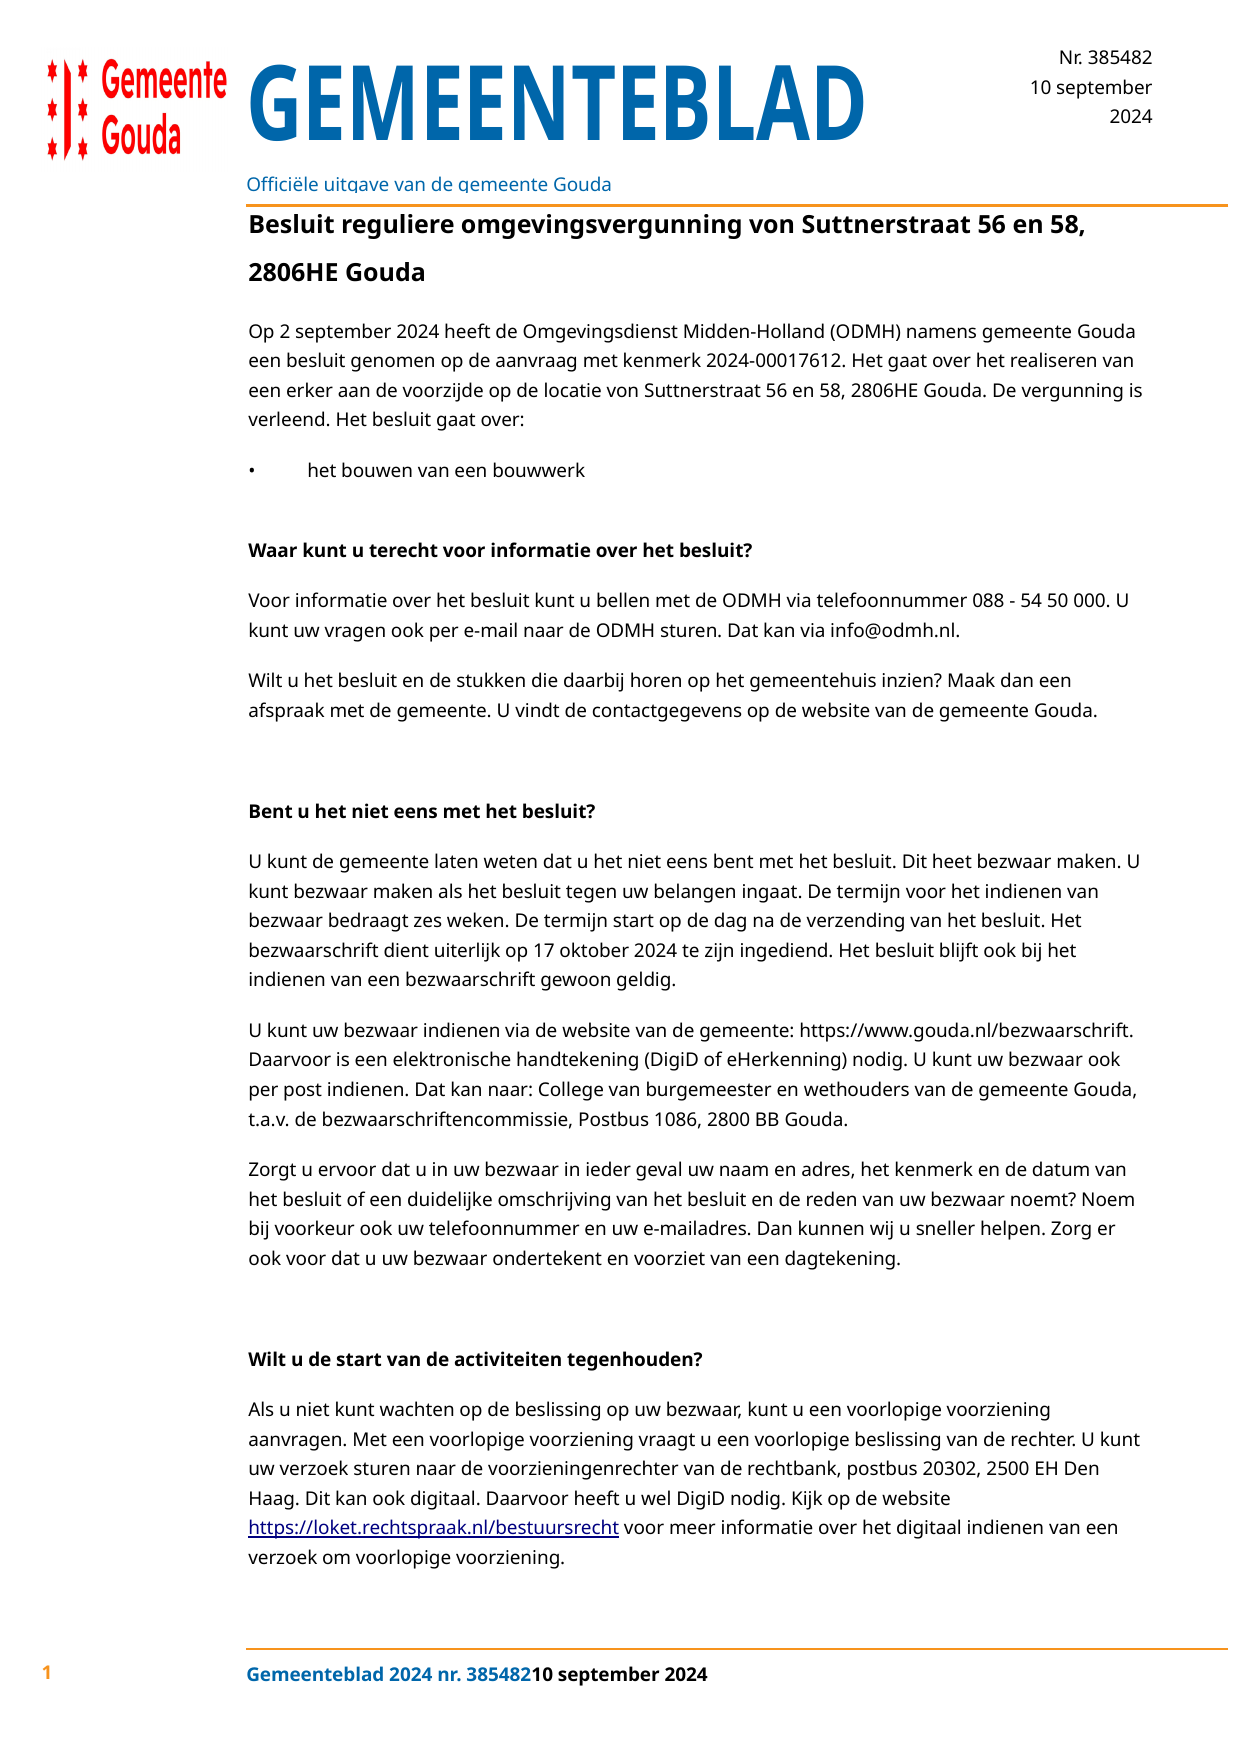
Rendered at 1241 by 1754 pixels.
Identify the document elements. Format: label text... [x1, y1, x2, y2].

list het bouwen van een bouwwerk [248, 457, 1152, 483]
text U kunt de gemeente laten weten dat u het niet eens bent met het besluit. Dit heet bezwaar maken. U kunt bezwaar maken als het besluit tegen uw belangen ingaat. De termijn voor het indienen van bezwaar bedraagt zes weken. De termijn start op de dag na de verzending van het besluit. Het bezwaarschrift dient uiterlijk op 17 oktober 2024 te zijn ingediend. Het besluit blijft ook bij het indienen van een bezwaarschrift gewoon geldig. [248, 848, 1152, 992]
text Wilt u de start van de activiteiten tegenhouden? [248, 1346, 1152, 1372]
text Besluit reguliere omgevingsvergunning von Suttnerstraat 56 en 58, 2806HE Gouda [248, 207, 1152, 288]
text Waar kunt u terecht voor informatie over het besluit? [248, 537, 1152, 563]
picture [41, 47, 231, 172]
text Bent u het niet eens met het besluit? [248, 798, 1152, 824]
text Zorgt u ervoor dat u in uw bezwaar in ieder geval uw naam en adres, het kenmerk en de datum van het besluit of een duidelijke omschrijving van het besluit en de reden van uw bezwaar noemt? Noem bij voorkeur ook uw telefoonnummer en uw e-mailadres. Dan kunnen wij u sneller helpen. Zorg er ook voor dat u uw bezwaar ondertekent en voorziet van een dagtekening. [248, 1156, 1152, 1271]
text Als u niet kunt wachten op de beslissing op uw bezwaar, kunt u een voorlopige voorziening aanvragen. Met een voorlopige voorziening vraagt u een voorlopige beslissing van de rechter. U kunt uw verzoek sturen naar de voorzieningenrechter van de rechtbank, postbus 20302, 2500 EH Den Haag. Dit kan ook digitaal. Daarvoor heeft u wel DigiD nodig. Kijk op de website https://loket.rechtspraak.nl/bestuursrecht voor meer informatie over het digitaal indienen van een verzoek om voorlopige voorziening. [248, 1396, 1152, 1570]
text U kunt uw bezwaar indienen via de website van de gemeente: https://www.gouda.nl/bezwaarschrift. Daarvoor is een elektronische handtekening (DigiD of eHerkenning) nodig. U kunt uw bezwaar ook per post indienen. Dat kan naar: College van burgemeester en wethouders van de gemeente Gouda, t.a.v. de bezwaarschriftencommissie, Postbus 1086, 2800 BB Gouda. [248, 1017, 1152, 1132]
text Wilt u het besluit en de stukken die daarbij horen op het gemeentehuis inzien? Maak dan een afspraak met de gemeente. U vindt de contactgegevens op de website van de gemeente Gouda. [248, 667, 1152, 723]
text Op 2 september 2024 heeft de Omgevingsdienst Midden-Holland (ODMH) namens gemeente Gouda een besluit genomen op de aanvraag met kenmerk 2024-00017612. Het gaat over het realiseren van een erker aan de voorzijde op de locatie von Suttnerstraat 56 en 58, 2806HE Gouda. De vergunning is verleend. Het besluit gaat over: [248, 318, 1152, 432]
text Voor informatie over het besluit kunt u bellen met de ODMH via telefoonnummer 088 - 54 50 000. U kunt uw vragen ook per e-mail naar de ODMH sturen. Dat kan via info@odmh.nl. [248, 587, 1152, 643]
